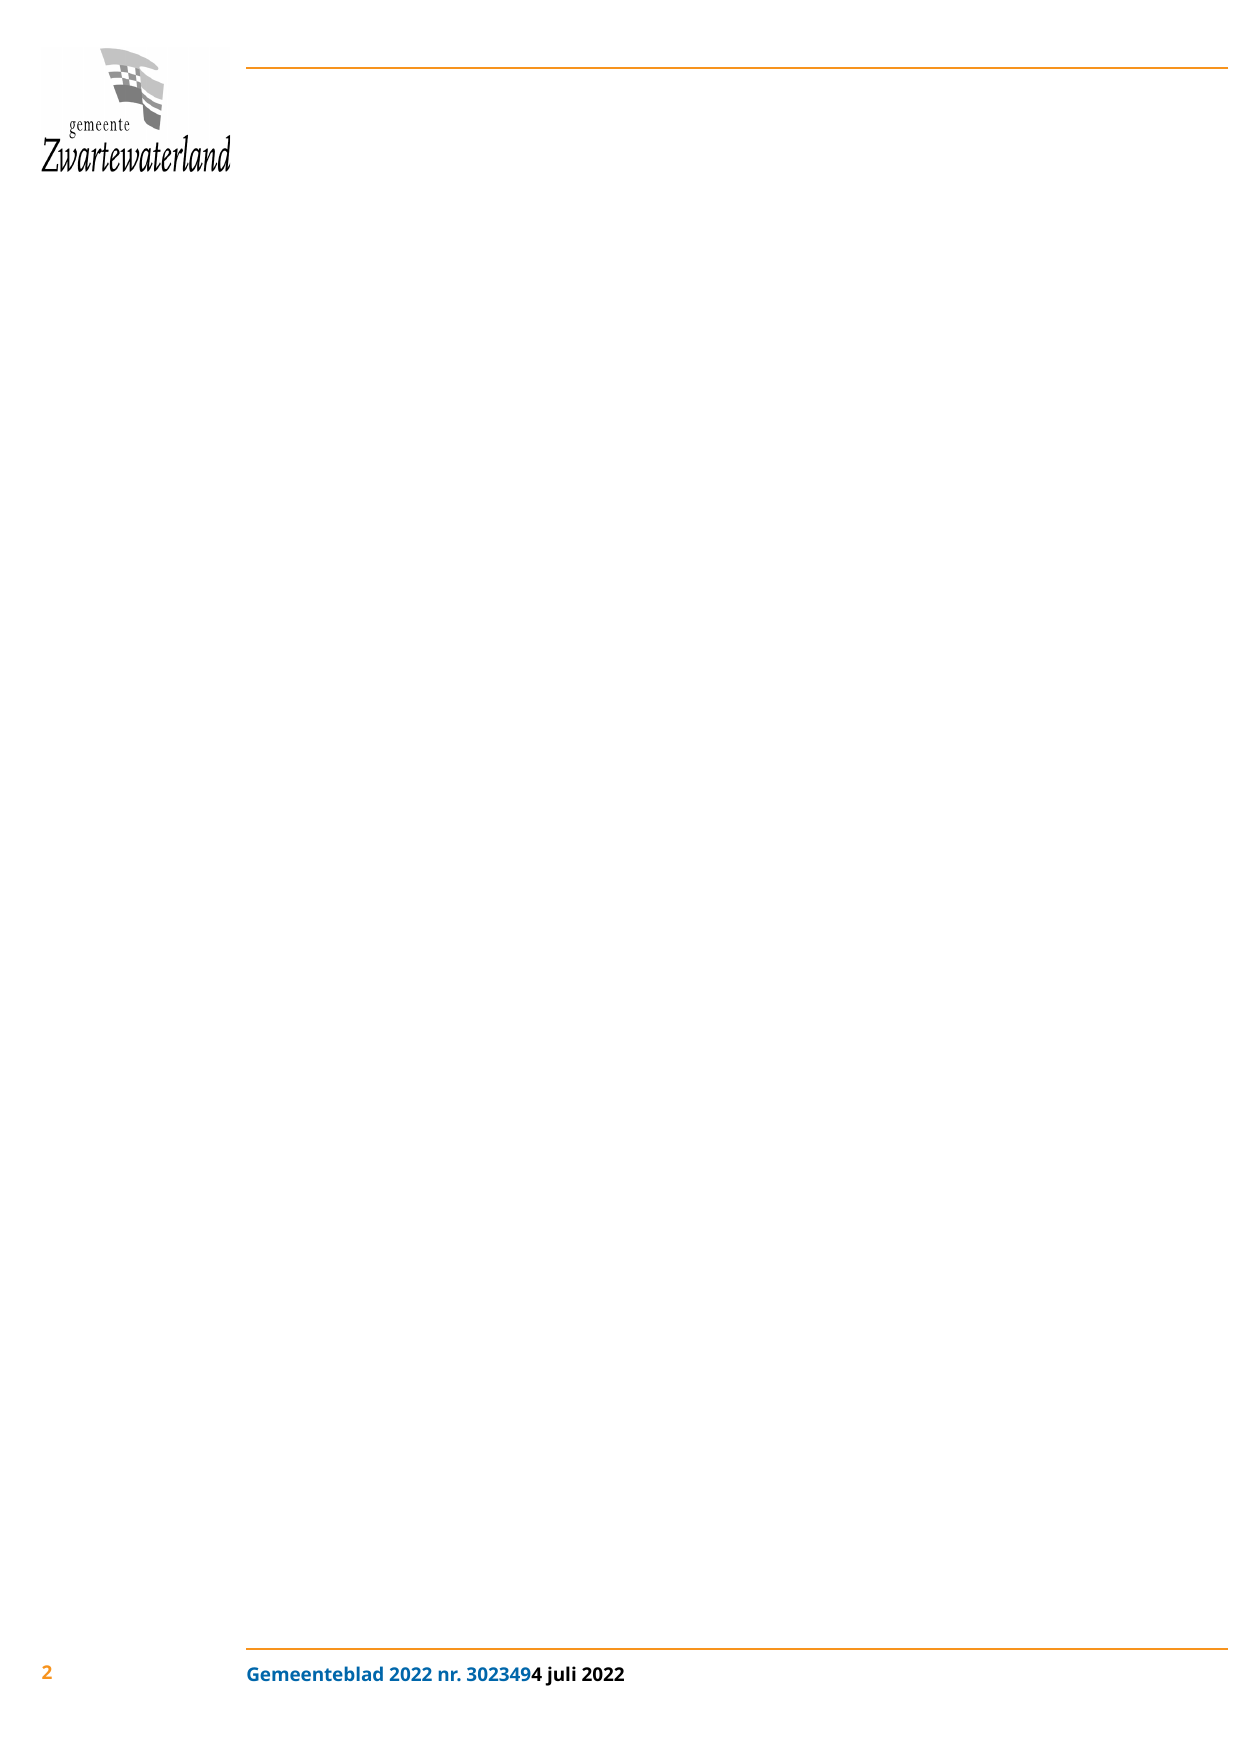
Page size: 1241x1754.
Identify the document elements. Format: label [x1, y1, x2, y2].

picture [41, 47, 231, 172]
